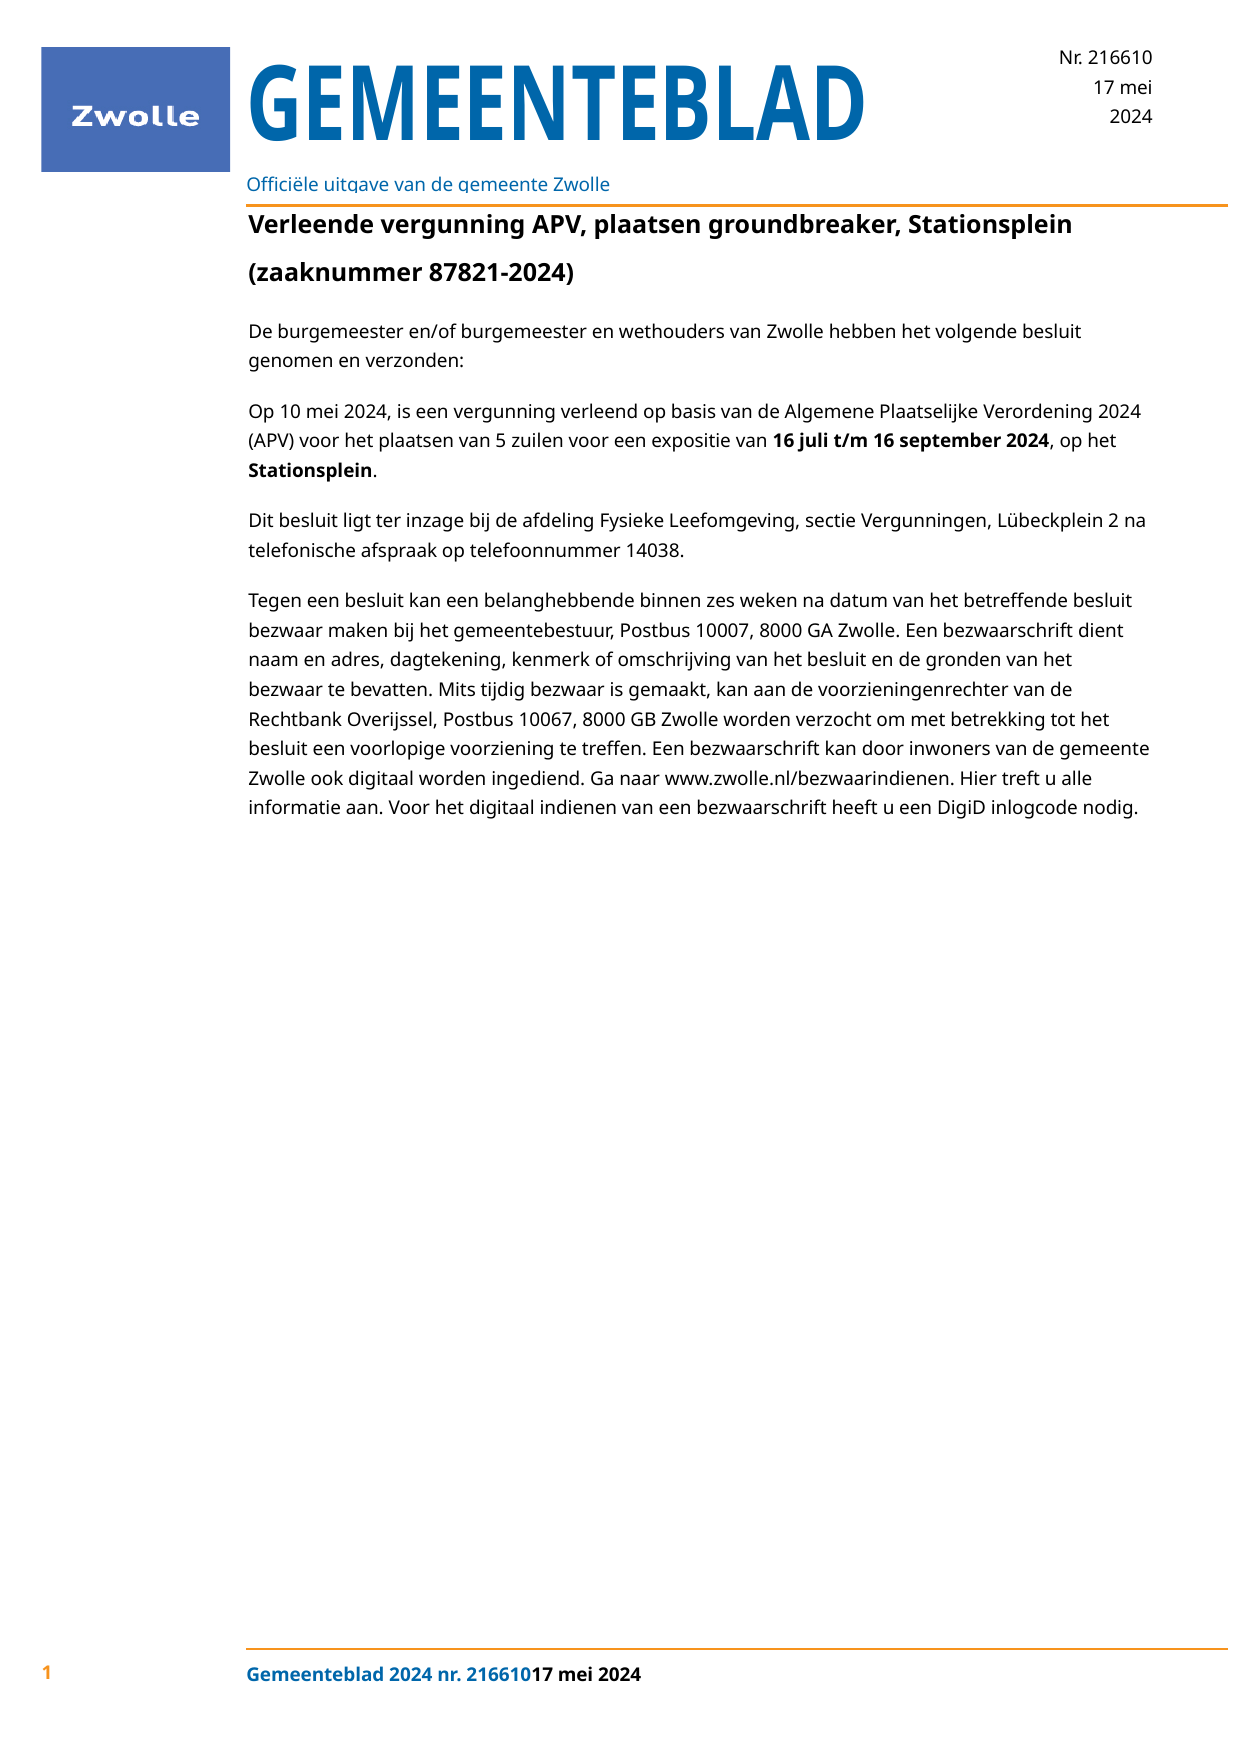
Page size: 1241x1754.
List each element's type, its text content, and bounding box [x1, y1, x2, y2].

text Verleende vergunning APV, plaatsen groundbreaker, Stationsplein (zaaknummer 87821-2024) [248, 207, 1152, 288]
text Tegen een besluit kan een belanghebbende binnen zes weken na datum van het betreffende besluit bezwaar maken bij het gemeentebestuur, Postbus 10007, 8000 GA Zwolle. Een bezwaarschrift dient naam en adres, dagtekening, kenmerk of omschrijving van het besluit en de gronden van het bezwaar te bevatten. Mits tijdig bezwaar is gemaakt, kan aan de voorzieningenrechter van de Rechtbank Overijssel, Postbus 10067, 8000 GB Zwolle worden verzocht om met betrekking tot het besluit een voorlopige voorziening te treffen. Een bezwaarschrift kan door inwoners van de gemeente Zwolle ook digitaal worden ingediend. Ga naar www.zwolle.nl/bezwaarindienen. Hier treft u alle informatie aan. Voor het digitaal indienen van een bezwaarschrift heeft u een DigiD inlogcode nodig. [248, 587, 1152, 820]
text De burgemeester en/of burgemeester en wethouders van Zwolle hebben het volgende besluit genomen en verzonden: [248, 318, 1152, 373]
text Op 10 mei 2024, is een vergunning verleend op basis van de Algemene Plaatselijke Verordening 2024 (APV) voor het plaatsen van 5 zuilen voor een expositie van 16 juli t/m 16 september 2024, op het Stationsplein. [248, 398, 1152, 483]
text Dit besluit ligt ter inzage bij de afdeling Fysieke Leefomgeving, sectie Vergunningen, Lübeckplein 2 na telefonische afspraak op telefoonnummer 14038. [248, 507, 1152, 563]
picture [41, 47, 231, 172]
